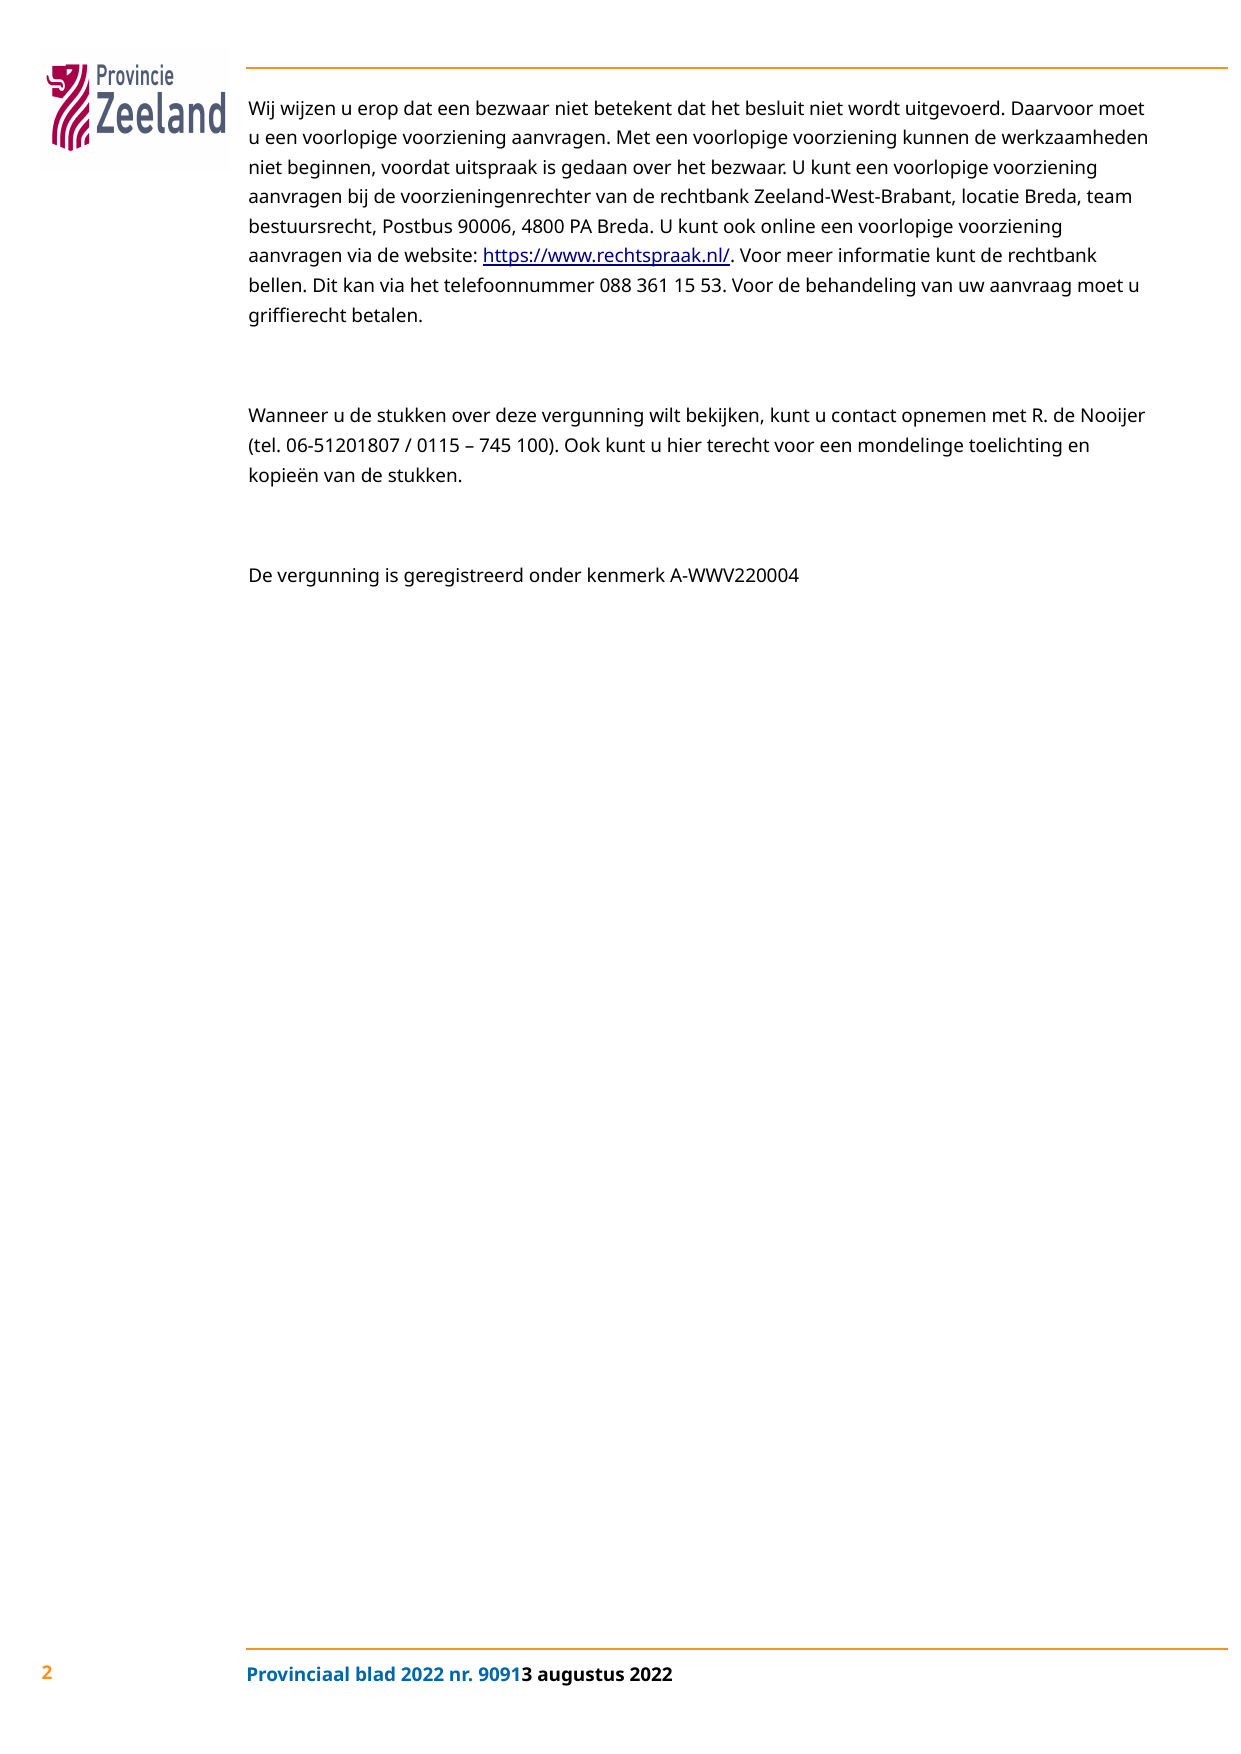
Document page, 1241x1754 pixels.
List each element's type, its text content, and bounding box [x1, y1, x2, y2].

picture [41, 47, 231, 172]
text De vergunning is geregistreerd onder kenmerk A-WWV220004 [248, 563, 1152, 588]
text Wanneer u de stukken over deze vergunning wilt bekijken, kunt u contact opnemen met R. de Nooijer (tel. 06-51201807 / 0115 – 745 100). Ook kunt u hier terecht voor een mondelinge toelichting en kopieën van de stukken. [248, 403, 1152, 488]
text Wij wijzen u erop dat een bezwaar niet betekent dat het besluit niet wordt uitgevoerd. Daarvoor moet u een voorlopige voorziening aanvragen. Met een voorlopige voorziening kunnen de werkzaamheden niet beginnen, voordat uitspraak is gedaan over het bezwaar. U kunt een voorlopige voorziening aanvragen bij de voorzieningenrechter van de rechtbank Zeeland-West-Brabant, locatie Breda, team bestuursrecht, Postbus 90006, 4800 PA Breda. U kunt ook online een voorlopige voorziening aanvragen via de website: https://www.rechtspraak.nl/. Voor meer informatie kunt de rechtbank bellen. Dit kan via het telefoonnummer 088 361 15 53. Voor de behandeling van uw aanvraag moet u griffierecht betalen. [248, 95, 1152, 328]
